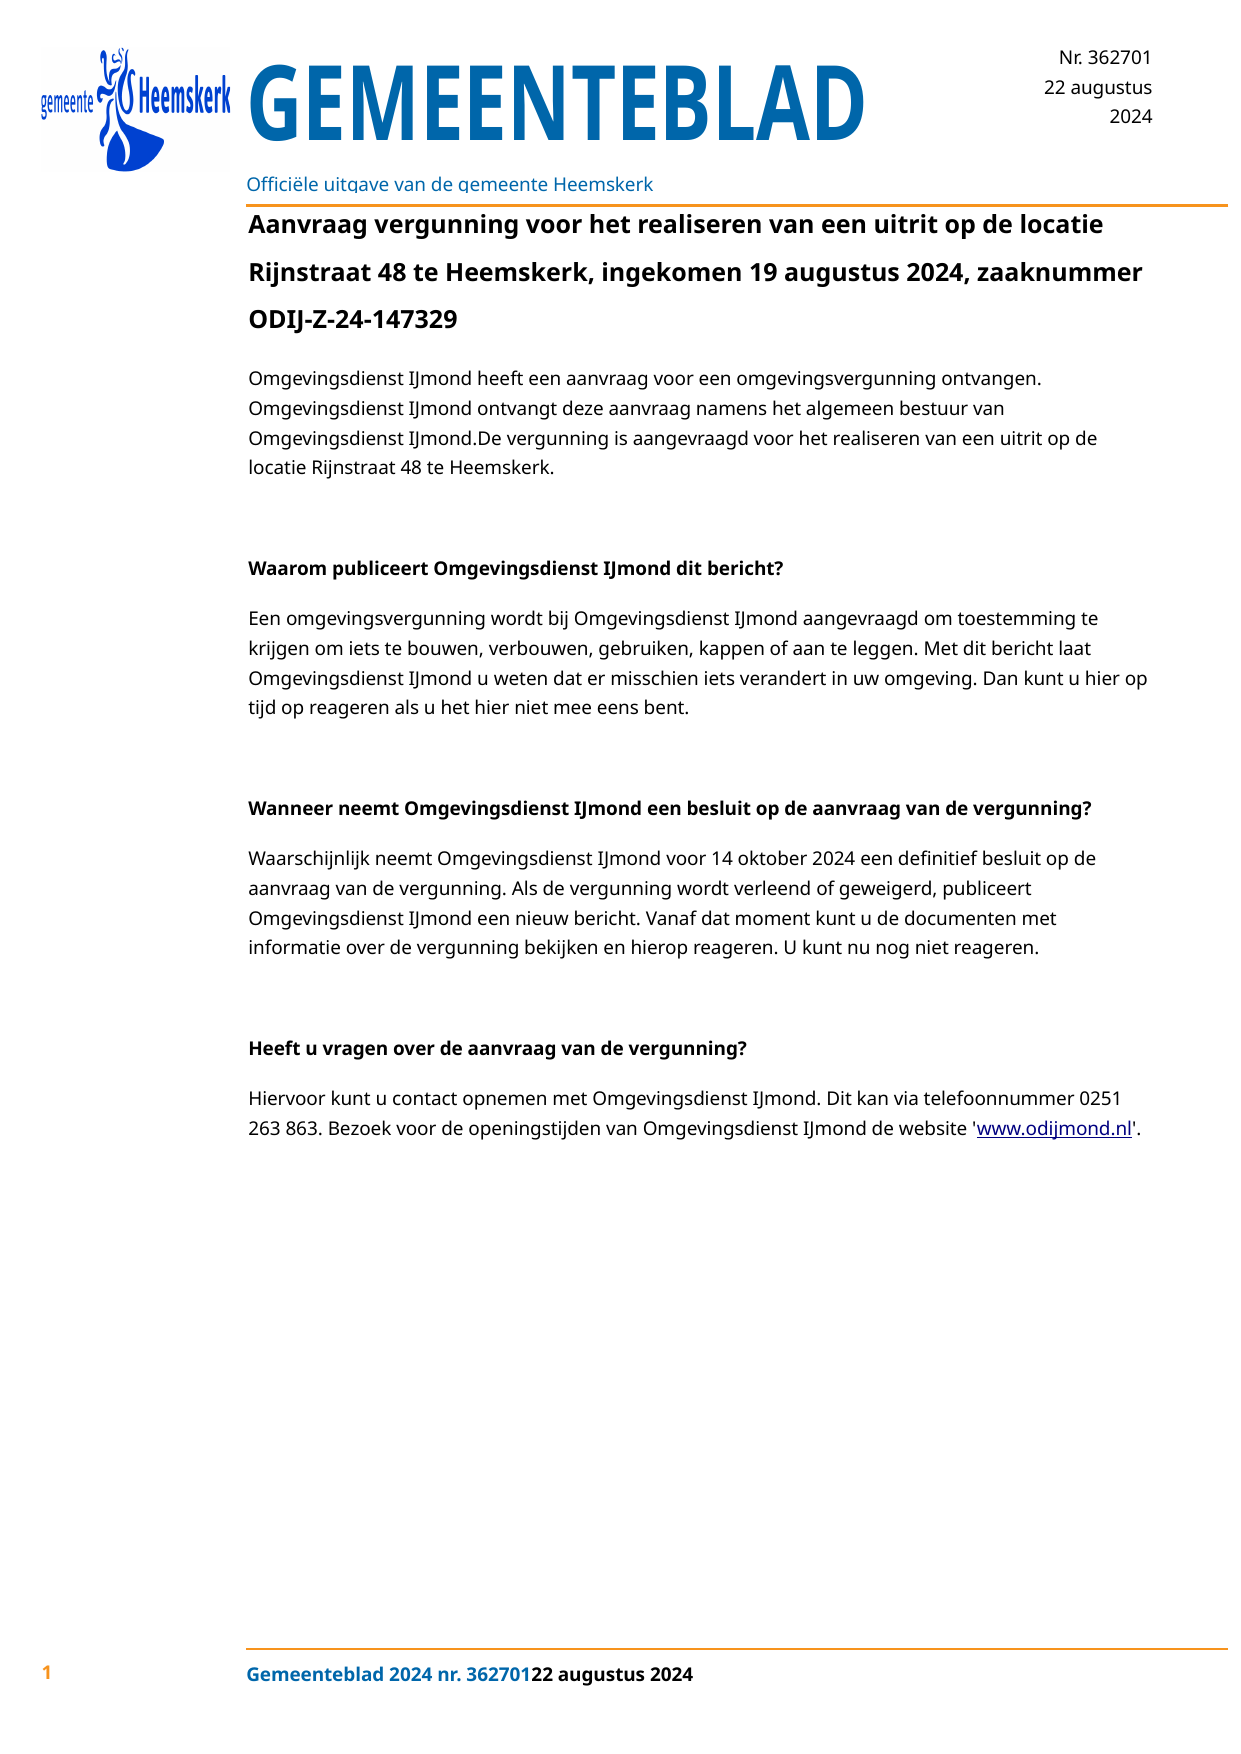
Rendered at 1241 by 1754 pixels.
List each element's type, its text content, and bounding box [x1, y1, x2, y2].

text Een omgevingsvergunning wordt bij Omgevingsdienst IJmond aangevraagd om toestemming te krijgen om iets te bouwen, verbouwen, gebruiken, kappen of aan te leggen. Met dit bericht laat Omgevingsdienst IJmond u weten dat er misschien iets verandert in uw omgeving. Dan kunt u hier op tijd op reageren als u het hier niet mee eens bent. [248, 606, 1152, 720]
picture [41, 47, 231, 172]
text Wanneer neemt Omgevingsdienst IJmond een besluit op de aanvraag van de vergunning? [248, 795, 1152, 821]
text Waarschijnlijk neemt Omgevingsdienst IJmond voor 14 oktober 2024 een definitief besluit op de aanvraag van de vergunning. Als de vergunning wordt verleend of geweigerd, publiceert Omgevingsdienst IJmond een nieuw bericht. Vanaf dat moment kunt u de documenten met informatie over de vergunning bekijken en hierop reageren. U kunt nu nog niet reageren. [248, 846, 1152, 960]
text Omgevingsdienst IJmond heeft een aanvraag voor een omgevingsvergunning ontvangen. Omgevingsdienst IJmond ontvangt deze aanvraag namens het algemeen bestuur van Omgevingsdienst IJmond.De vergunning is aangevraagd voor het realiseren van een uitrit op de locatie Rijnstraat 48 te Heemskerk. [248, 366, 1152, 480]
text Waarom publiceert Omgevingsdienst IJmond dit bericht? [248, 555, 1152, 581]
text Heeft u vragen over de aanvraag van de vergunning? [248, 1035, 1152, 1061]
text Aanvraag vergunning voor het realiseren van een uitrit op de locatie Rijnstraat 48 te Heemskerk, ingekomen 19 augustus 2024, zaaknummer ODIJ-Z-24-147329 [248, 207, 1152, 336]
text Hiervoor kunt u contact opnemen met Omgevingsdienst IJmond. Dit kan via telefoonnummer 0251 263 863. Bezoek voor de openingstijden van Omgevingsdienst IJmond de website 'www.odijmond.nl'. [248, 1086, 1152, 1141]
